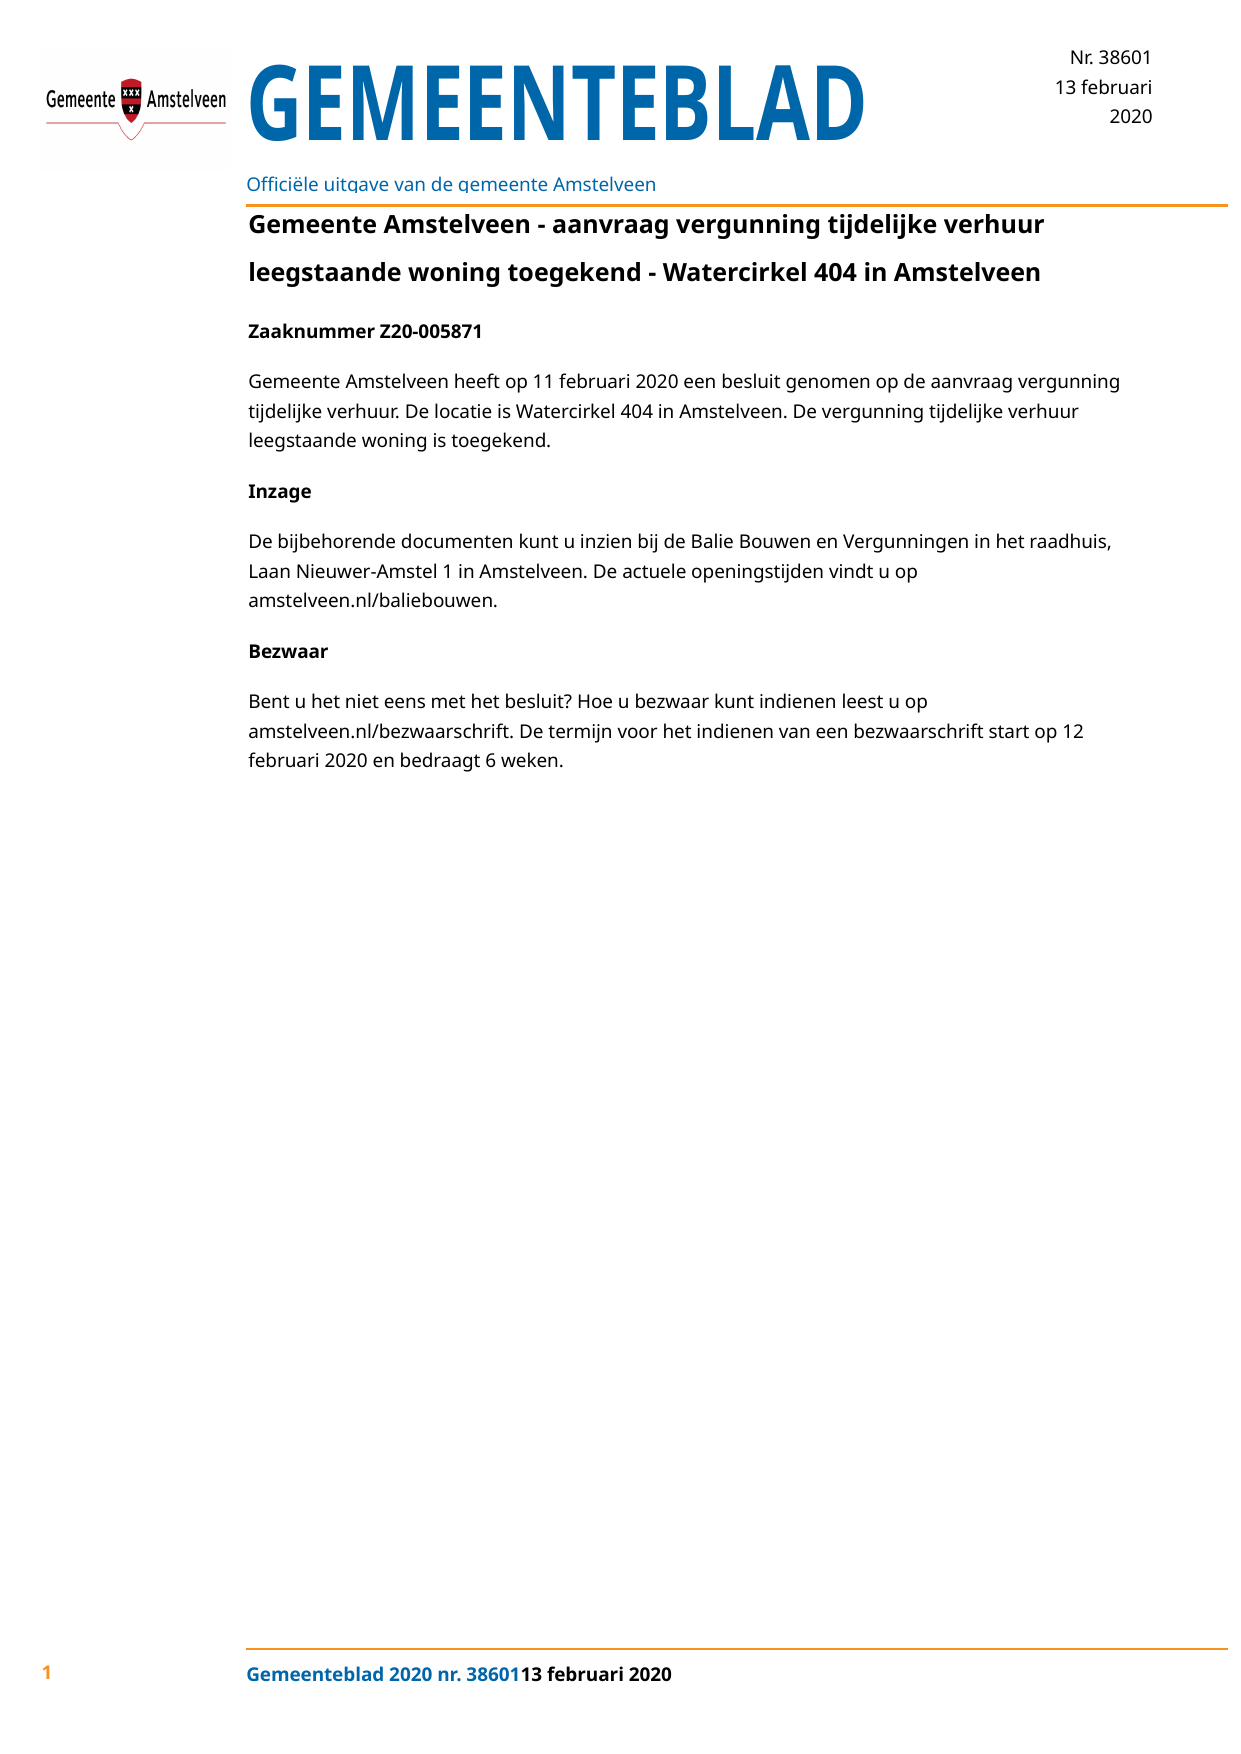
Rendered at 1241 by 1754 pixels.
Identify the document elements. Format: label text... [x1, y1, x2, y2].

text Inzage [248, 478, 1152, 504]
picture [41, 47, 231, 172]
text Bent u het niet eens met het besluit? Hoe u bezwaar kunt indienen leest u op amstelveen.nl/bezwaarschrift. De termijn voor het indienen van een bezwaarschrift start op 12 februari 2020 en bedraagt 6 weken. [248, 688, 1152, 773]
text Zaaknummer Z20-005871 [248, 318, 1152, 344]
text De bijbehorende documenten kunt u inzien bij de Balie Bouwen en Vergunningen in het raadhuis, Laan Nieuwer-Amstel 1 in Amstelveen. De actuele openingstijden vindt u op amstelveen.nl/baliebouwen. [248, 528, 1152, 613]
text Gemeente Amstelveen heeft op 11 februari 2020 een besluit genomen op de aanvraag vergunning tijdelijke verhuur. De locatie is Watercirkel 404 in Amstelveen. De vergunning tijdelijke verhuur leegstaande woning is toegekend. [248, 368, 1152, 453]
text Bezwaar [248, 638, 1152, 664]
text Gemeente Amstelveen - aanvraag vergunning tijdelijke verhuur leegstaande woning toegekend - Watercirkel 404 in Amstelveen [248, 207, 1152, 288]
